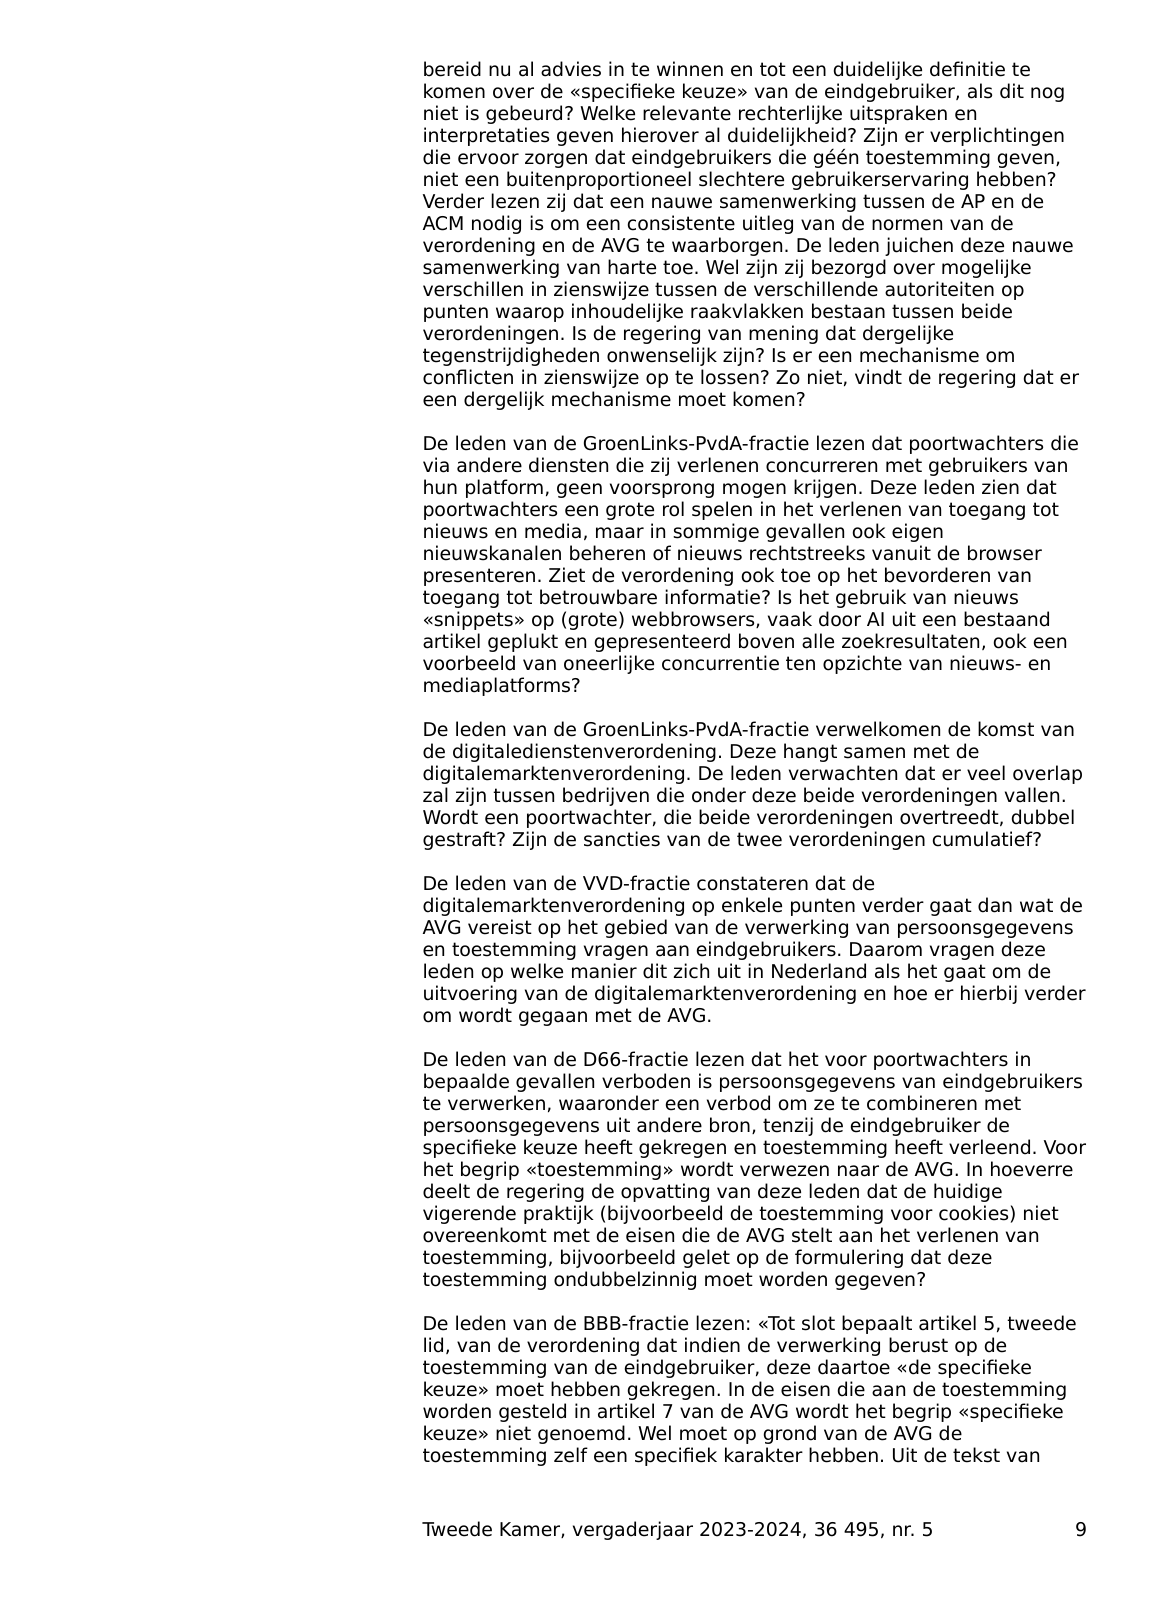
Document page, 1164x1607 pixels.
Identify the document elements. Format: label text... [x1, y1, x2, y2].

text De leden van de GroenLinks-PvdA-fractie lezen dat poortwachters die via andere diensten die zij verlenen concurreren met gebruikers van hun platform, geen voorsprong mogen krijgen. Deze leden zien dat poortwachters een grote rol spelen in het verlenen van toegang tot nieuws en media, maar in sommige gevallen ook eigen nieuwskanalen beheren of nieuws rechtstreeks vanuit de browser presenteren. Ziet de verordening ook toe op het bevorderen van toegang tot betrouwbare informatie? Is het gebruik van nieuws «snippets» op (grote) webbrowsers, vaak door AI uit een bestaand artikel geplukt en gepresenteerd boven alle zoekresultaten, ook een voorbeeld van oneerlijke concurrentie ten opzichte van nieuws- en mediaplatforms? [422, 433, 1087, 697]
text De leden van de GroenLinks-PvdA-fractie verwelkomen de komst van de digitaledienstenverordening. Deze hangt samen met de digitalemarktenverordening. De leden verwachten dat er veel overlap zal zijn tussen bedrijven die onder deze beide verordeningen vallen. Wordt een poortwachter, die beide verordeningen overtreedt, dubbel gestraft? Zijn de sancties van de twee verordeningen cumulatief? [422, 719, 1087, 851]
text De leden van de D66-fractie lezen dat het voor poortwachters in bepaalde gevallen verboden is persoonsgegevens van eindgebruikers te verwerken, waaronder een verbod om ze te combineren met persoonsgegevens uit andere bron, tenzij de eindgebruiker de specifieke keuze heeft gekregen en toestemming heeft verleend. Voor het begrip «toestemming» wordt verwezen naar de AVG. In hoeverre deelt de regering de opvatting van deze leden dat de huidige vigerende praktijk (bijvoorbeeld de toestemming voor cookies) niet overeenkomt met de eisen die de AVG stelt aan het verlenen van toestemming, bijvoorbeeld gelet op de formulering dat deze toestemming ondubbelzinnig moet worden gegeven? [422, 1049, 1087, 1291]
text De leden van de BBB-fractie lezen: «Tot slot bepaalt artikel 5, tweede lid, van de verordening dat indien de verwerking berust op de toestemming van de eindgebruiker, deze daartoe «de specifieke keuze» moet hebben gekregen. In de eisen die aan de toestemming worden gesteld in artikel 7 van de AVG wordt het begrip «specifieke keuze» niet genoemd. Wel moet op grond van de AVG de toestemming zelf een specifiek karakter hebben. Uit de tekst van [422, 1313, 1087, 1467]
text bereid nu al advies in te winnen en tot een duidelijke definitie te komen over de «specifieke keuze» van de eindgebruiker, als dit nog niet is gebeurd? Welke relevante rechterlijke uitspraken en interpretaties geven hierover al duidelijkheid? Zijn er verplichtingen die ervoor zorgen dat eindgebruikers die géén toestemming geven, niet een buitenproportioneel slechtere gebruikerservaring hebben? [422, 59, 1087, 191]
text Verder lezen zij dat een nauwe samenwerking tussen de AP en de ACM nodig is om een consistente uitleg van de normen van de verordening en de AVG te waarborgen. De leden juichen deze nauwe samenwerking van harte toe. Wel zijn zij bezorgd over mogelijke verschillen in zienswijze tussen de verschillende autoriteiten op punten waarop inhoudelijke raakvlakken bestaan tussen beide verordeningen. Is de regering van mening dat dergelijke tegenstrijdigheden onwenselijk zijn? Is er een mechanisme om conflicten in zienswijze op te lossen? Zo niet, vindt de regering dat er een dergelijk mechanisme moet komen? [422, 191, 1087, 411]
text De leden van de VVD-fractie constateren dat de digitalemarktenverordening op enkele punten verder gaat dan wat de AVG vereist op het gebied van de verwerking van persoonsgegevens en toestemming vragen aan eindgebruikers. Daarom vragen deze leden op welke manier dit zich uit in Nederland als het gaat om de uitvoering van de digitalemarktenverordening en hoe er hierbij verder om wordt gegaan met de AVG. [422, 873, 1087, 1027]
